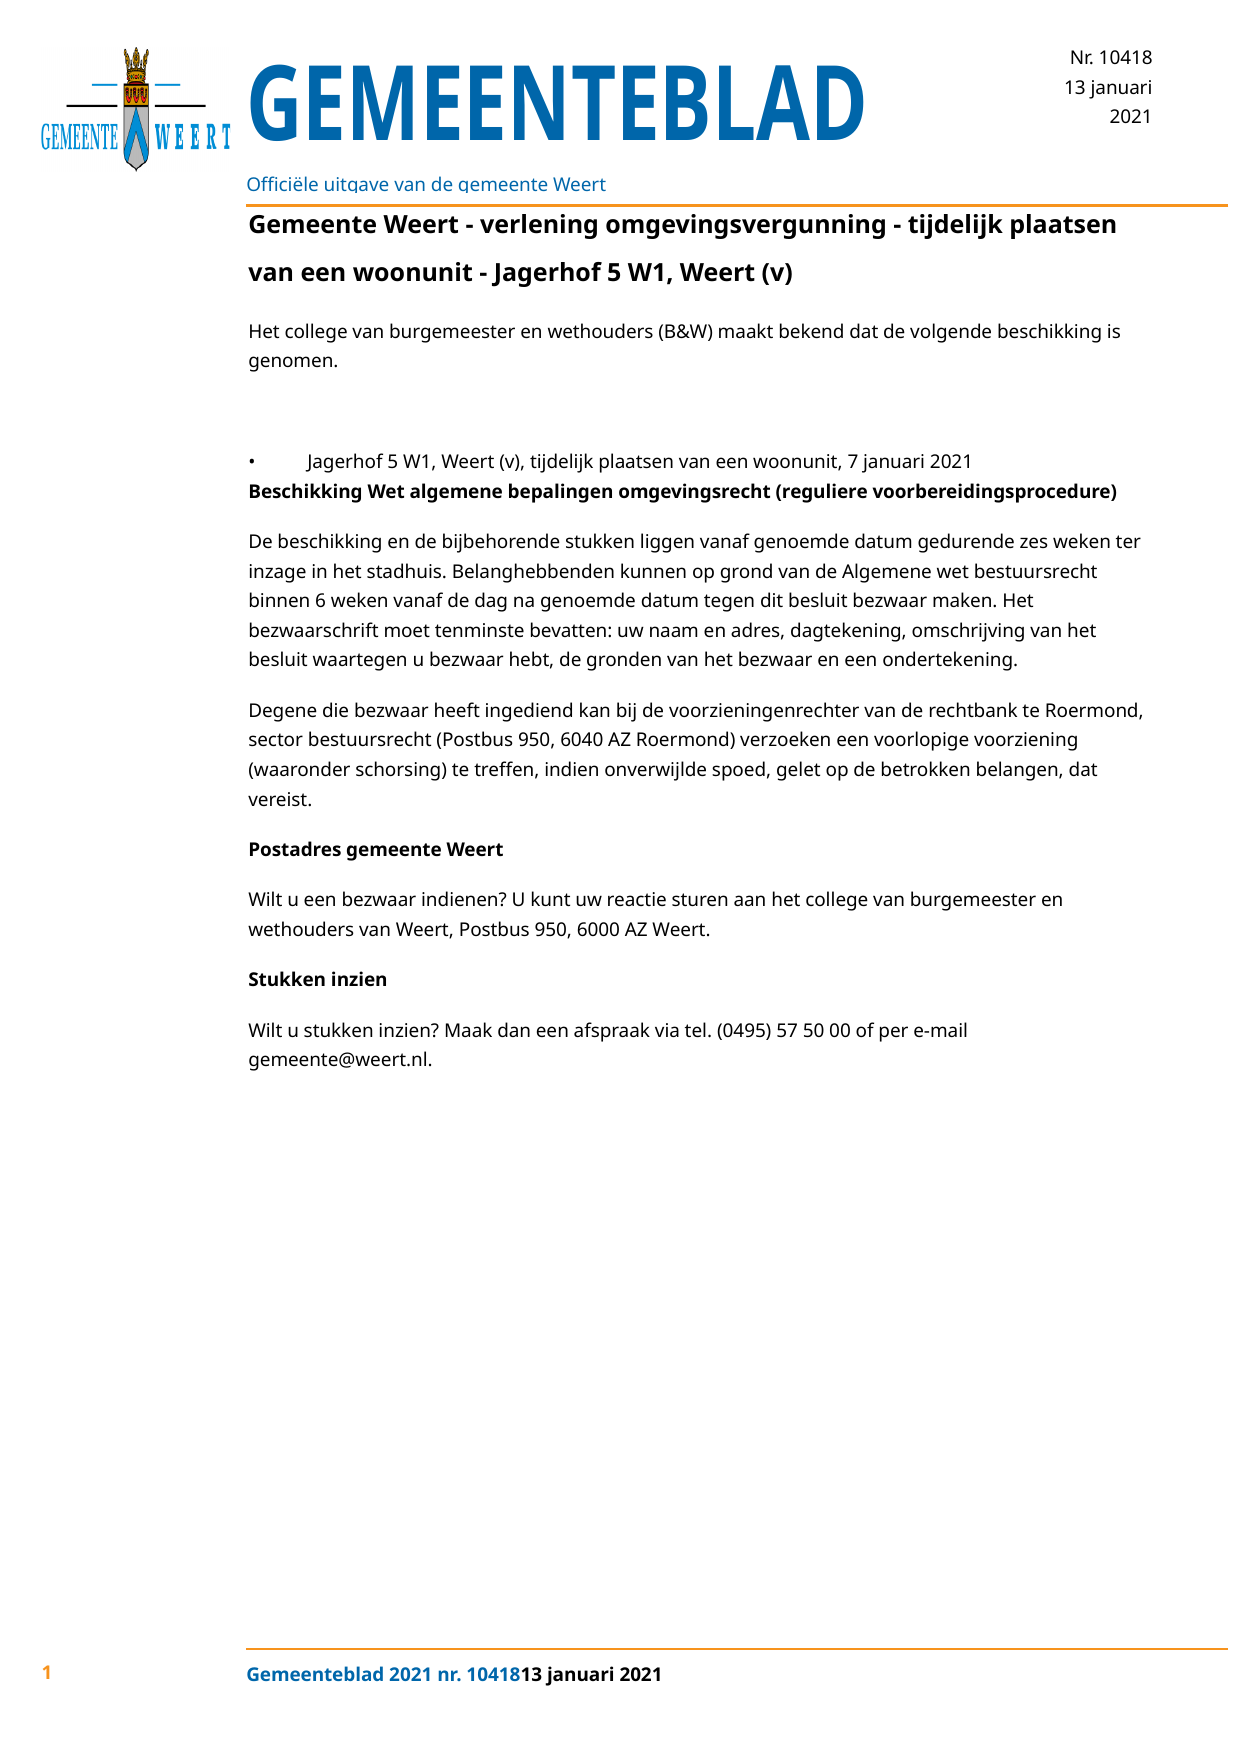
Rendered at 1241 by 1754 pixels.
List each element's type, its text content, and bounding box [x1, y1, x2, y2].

text Beschikking Wet algemene bepalingen omgevingsrecht (reguliere voorbereidingsprocedure) [248, 478, 1152, 504]
text Stukken inzien [248, 967, 1152, 992]
list Jagerhof 5 W1, Weert (v), tijdelijk plaatsen van een woonunit, 7 januari 2021 [248, 448, 1152, 474]
text Wilt u een bezwaar indienen? U kunt uw reactie sturen aan het college van burgemeester en wethouders van Weert, Postbus 950, 6000 AZ Weert. [248, 887, 1152, 942]
text Degene die bezwaar heeft ingediend kan bij de voorzieningenrechter van de rechtbank te Roermond, sector bestuursrecht (Postbus 950, 6040 AZ Roermond) verzoeken een voorlopige voorziening (waaronder schorsing) te treffen, indien onverwijlde spoed, gelet op de betrokken belangen, dat vereist. [248, 697, 1152, 812]
text Wilt u stukken inzien? Maak dan een afspraak via tel. (0495) 57 50 00 of per e-mail gemeente@weert.nl. [248, 1017, 1152, 1072]
picture [41, 47, 231, 172]
text Het college van burgemeester en wethouders (B&W) maakt bekend dat de volgende beschikking is genomen. [248, 318, 1152, 373]
text Postadres gemeente Weert [248, 836, 1152, 862]
text Gemeente Weert - verlening omgevingsvergunning - tijdelijk plaatsen van een woonunit - Jagerhof 5 W1, Weert (v) [248, 207, 1152, 288]
text De beschikking en de bijbehorende stukken liggen vanaf genoemde datum gedurende zes weken ter inzage in het stadhuis. Belanghebbenden kunnen op grond van de Algemene wet bestuursrecht binnen 6 weken vanaf de dag na genoemde datum tegen dit besluit bezwaar maken. Het bezwaarschrift moet tenminste bevatten: uw naam en adres, dagtekening, omschrijving van het besluit waartegen u bezwaar hebt, de gronden van het bezwaar en een ondertekening. [248, 528, 1152, 672]
